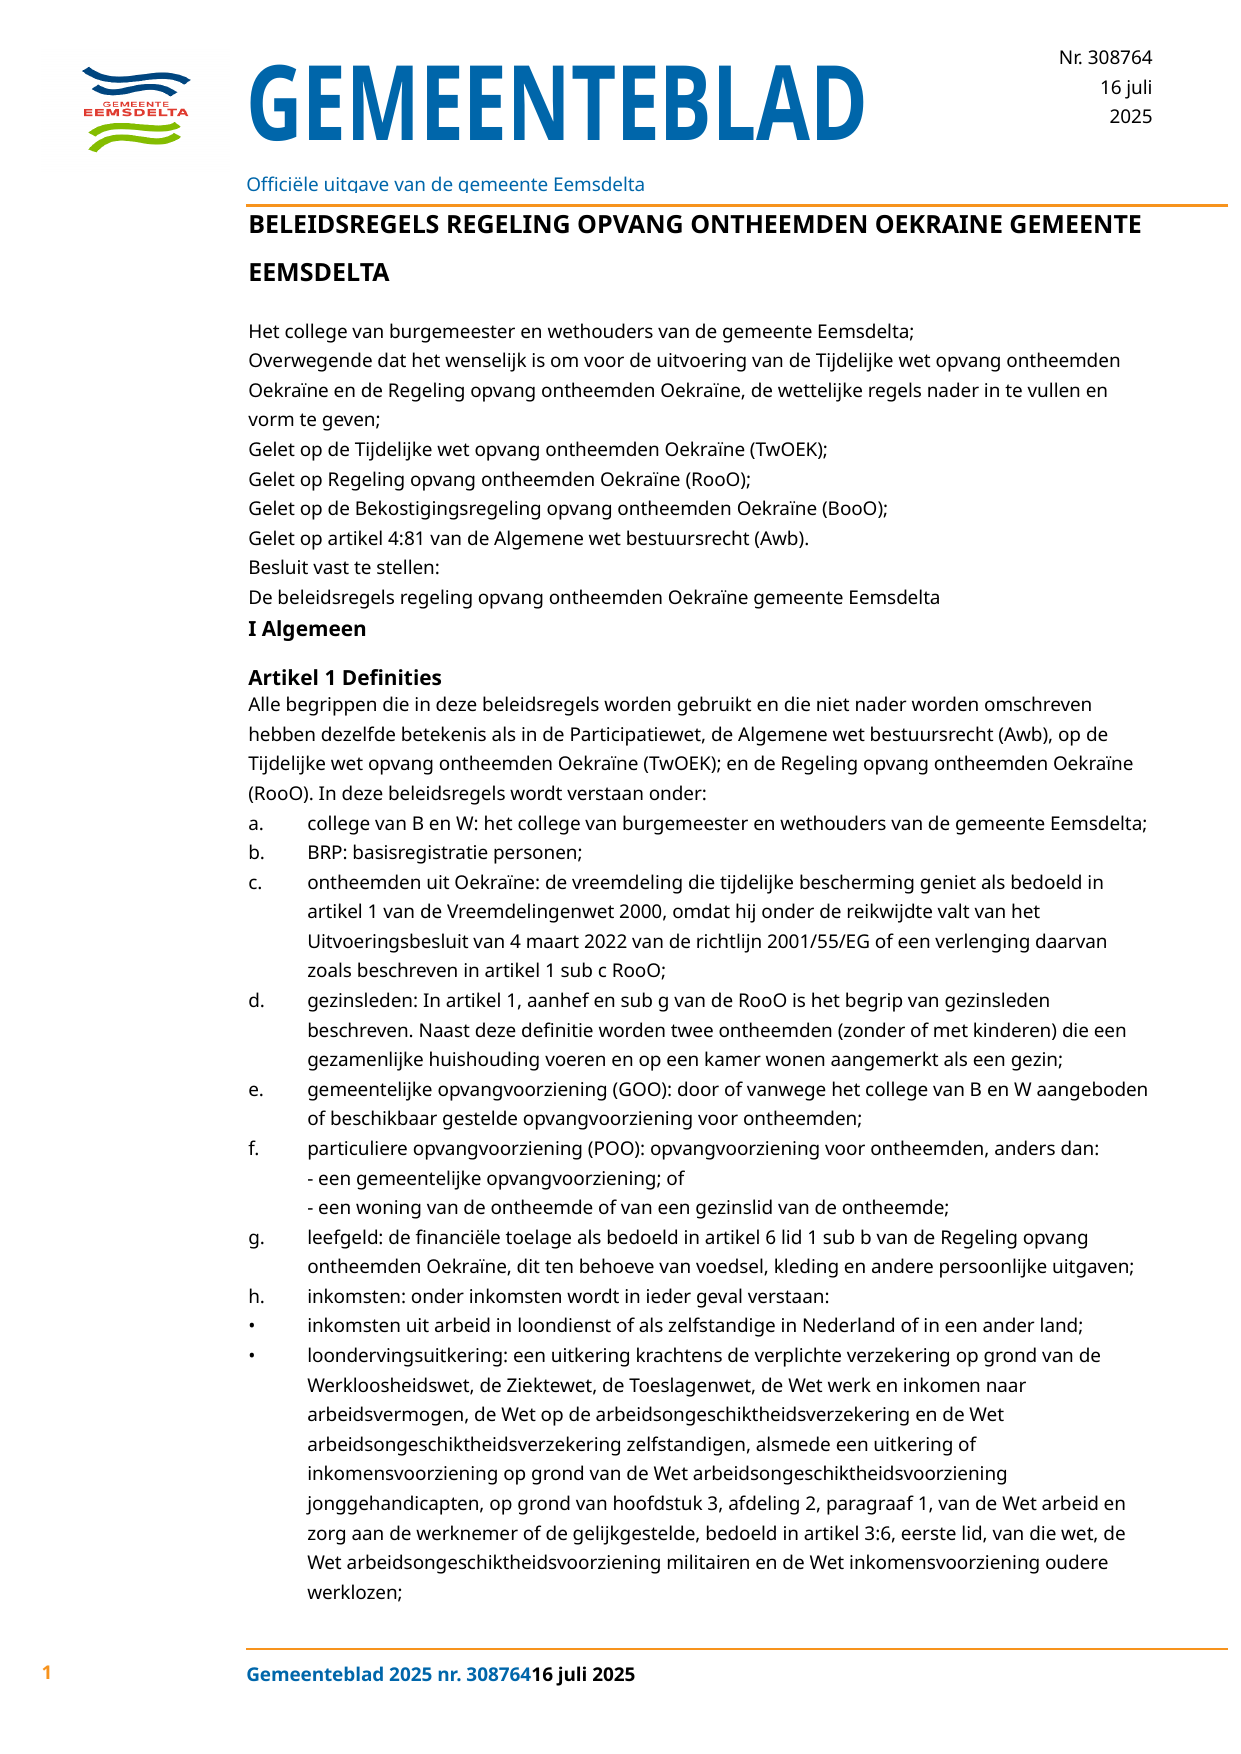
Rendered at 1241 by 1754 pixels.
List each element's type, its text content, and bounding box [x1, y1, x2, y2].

list leefgeld: de financiële toelage als bedoeld in artikel 6 lid 1 sub b van de Regeling opvang ontheemden Oekraïne, dit ten behoeve van voedsel, kleding en andere persoonlijke uitgaven; [248, 1224, 1152, 1279]
list BRP: basisregistratie personen; [248, 839, 1152, 865]
text Alle begrippen die in deze beleidsregels worden gebruikt en die niet nader worden omschreven hebben dezelfde betekenis als in de Participatiewet, de Algemene wet bestuursrecht (Awb), op de Tijdelijke wet opvang ontheemden Oekraïne (TwOEK); en de Regeling opvang ontheemden Oekraïne (RooO). In deze beleidsregels wordt verstaan onder: [248, 691, 1152, 806]
text Besluit vast te stellen: [248, 554, 1152, 580]
list - een gemeentelijke opvangvoorziening; of [248, 1165, 1152, 1191]
list loondervingsuitkering: een uitkering krachtens de verplichte verzekering op grond van de Werkloosheidswet, de Ziektewet, de Toeslagenwet, de Wet werk en inkomen naar arbeidsvermogen, de Wet op de arbeidsongeschiktheidsverzekering en de Wet arbeidsongeschiktheidsverzekering zelfstandigen, alsmede een uitkering of inkomensvoorziening op grond van de Wet arbeidsongeschiktheidsvoorziening jonggehandicapten, op grond van hoofdstuk 3, afdeling 2, paragraaf 1, van de Wet arbeid en zorg aan de werknemer of de gelijkgestelde, bedoeld in artikel 3:6, eerste lid, van die wet, de Wet arbeidsongeschiktheidsvoorziening militairen en de Wet inkomensvoorziening oudere werklozen; [248, 1342, 1152, 1605]
text I Algemeen [248, 614, 1152, 642]
list gezinsleden: In artikel 1, aanhef en sub g van de RooO is het begrip van gezinsleden beschreven. Naast deze definitie worden twee ontheemden (zonder of met kinderen) die een gezamenlijke huishouding voeren en op een kamer wonen aangemerkt als een gezin; [248, 987, 1152, 1072]
text Gelet op artikel 4:81 van de Algemene wet bestuursrecht (Awb). [248, 525, 1152, 551]
list particuliere opvangvoorziening (POO): opvangvoorziening voor ontheemden, anders dan: [248, 1135, 1152, 1161]
list ontheemden uit Oekraïne: de vreemdeling die tijdelijke bescherming geniet als bedoeld in artikel 1 van de Vreemdelingenwet 2000, omdat hij onder de reikwijdte valt van het Uitvoeringsbesluit van 4 maart 2022 van de richtlijn 2001/55/EG of een verlenging daarvan zoals beschreven in artikel 1 sub c RooO; [248, 869, 1152, 983]
text Overwegende dat het wenselijk is om voor de uitvoering van de Tijdelijke wet opvang ontheemden Oekraïne en de Regeling opvang ontheemden Oekraïne, de wettelijke regels nader in te vullen en vorm te geven; [248, 347, 1152, 432]
list - een woning van de ontheemde of van een gezinslid van de ontheemde; [248, 1194, 1152, 1220]
text De beleidsregels regeling opvang ontheemden Oekraïne gemeente Eemsdelta [248, 584, 1152, 610]
text Gelet op de Bekostigingsregeling opvang ontheemden Oekraïne (BooO); [248, 495, 1152, 521]
text Gelet op de Tijdelijke wet opvang ontheemden Oekraïne (TwOEK); [248, 436, 1152, 462]
list inkomsten uit arbeid in loondienst of als zelfstandige in Nederland of in een ander land; [248, 1313, 1152, 1338]
list college van B en W: het college van burgemeester en wethouders van de gemeente Eemsdelta; [248, 810, 1152, 836]
list inkomsten: onder inkomsten wordt in ieder geval verstaan: [248, 1283, 1152, 1309]
text BELEIDSREGELS REGELING OPVANG ONTHEEMDEN OEKRAINE GEMEENTE EEMSDELTA [248, 207, 1152, 288]
text Gelet op Regeling opvang ontheemden Oekraïne (RooO); [248, 466, 1152, 492]
text Artikel 1 Definities [248, 663, 1152, 691]
list gemeentelijke opvangvoorziening (GOO): door of vanwege het college van B en W aangeboden of beschikbaar gestelde opvangvoorziening voor ontheemden; [248, 1076, 1152, 1131]
picture [41, 47, 231, 172]
text Het college van burgemeester en wethouders van de gemeente Eemsdelta; [248, 318, 1152, 344]
